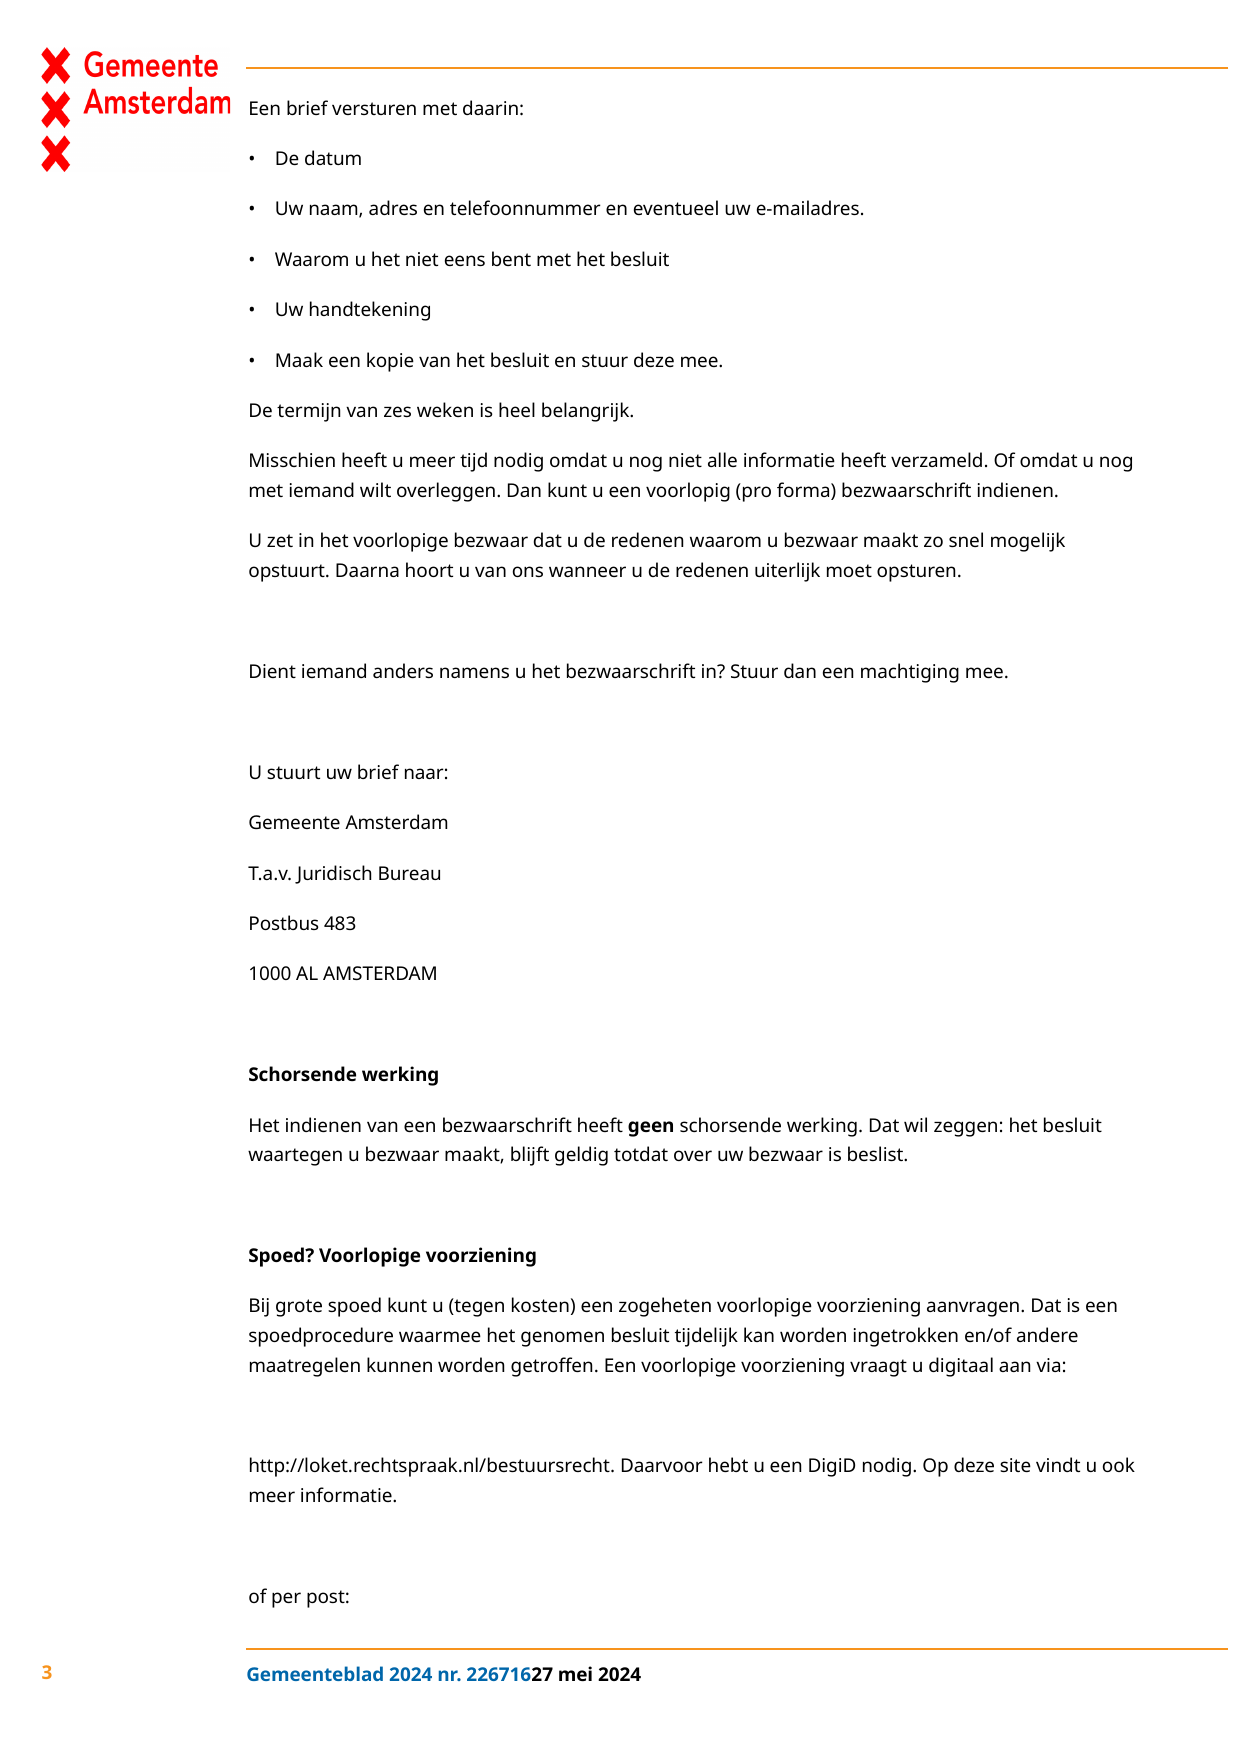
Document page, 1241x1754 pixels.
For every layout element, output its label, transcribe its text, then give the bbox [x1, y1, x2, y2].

text 1000 AL AMSTERDAM [248, 961, 1152, 986]
text U zet in het voorlopige bezwaar dat u de redenen waarom u bezwaar maakt zo snel mogelijk opstuurt. Daarna hoort u van ons wanneer u de redenen uiterlijk moet opsturen. [248, 528, 1152, 583]
text • Uw naam, adres en telefoonnummer en eventueel uw e-mailadres. [248, 196, 1152, 221]
text • Uw handtekening [248, 296, 1152, 322]
text Postbus 483 [248, 910, 1152, 936]
text Dient iemand anders namens u het bezwaarschrift in? Stuur dan een machtiging mee. [248, 658, 1152, 684]
text Een brief versturen met daarin: [248, 95, 1152, 121]
text Spoed? Voorlopige voorziening [248, 1242, 1152, 1268]
text • Waarom u het niet eens bent met het besluit [248, 246, 1152, 272]
text • Maak een kopie van het besluit en stuur deze mee. [248, 347, 1152, 373]
text T.a.v. Juridisch Bureau [248, 860, 1152, 886]
text U stuurt uw brief naar: [248, 759, 1152, 785]
text http://loket.rechtspraak.nl/bestuursrecht. Daarvoor hebt u een DigiD nodig. Op deze site vindt u ook meer informatie. [248, 1453, 1152, 1508]
picture [41, 47, 231, 172]
text Misschien heeft u meer tijd nodig omdat u nog niet alle informatie heeft verzameld. Of omdat u nog met iemand wilt overleggen. Dan kunt u een voorlopig (pro forma) bezwaarschrift indienen. [248, 448, 1152, 503]
text Bij grote spoed kunt u (tegen kosten) een zogeheten voorlopige voorziening aanvragen. Dat is een spoedprocedure waarmee het genomen besluit tijdelijk kan worden ingetrokken en/of andere maatregelen kunnen worden getroffen. Een voorlopige voorziening vraagt u digitaal aan via: [248, 1293, 1152, 1378]
text De termijn van zes weken is heel belangrijk. [248, 397, 1152, 423]
text Gemeente Amsterdam [248, 809, 1152, 835]
text Het indienen van een bezwaarschrift heeft geen schorsende werking. Dat wil zeggen: het besluit waartegen u bezwaar maakt, blijft geldig totdat over uw bezwaar is beslist. [248, 1112, 1152, 1167]
text Schorsende werking [248, 1061, 1152, 1087]
text of per post: [248, 1583, 1152, 1609]
text • De datum [248, 145, 1152, 171]
